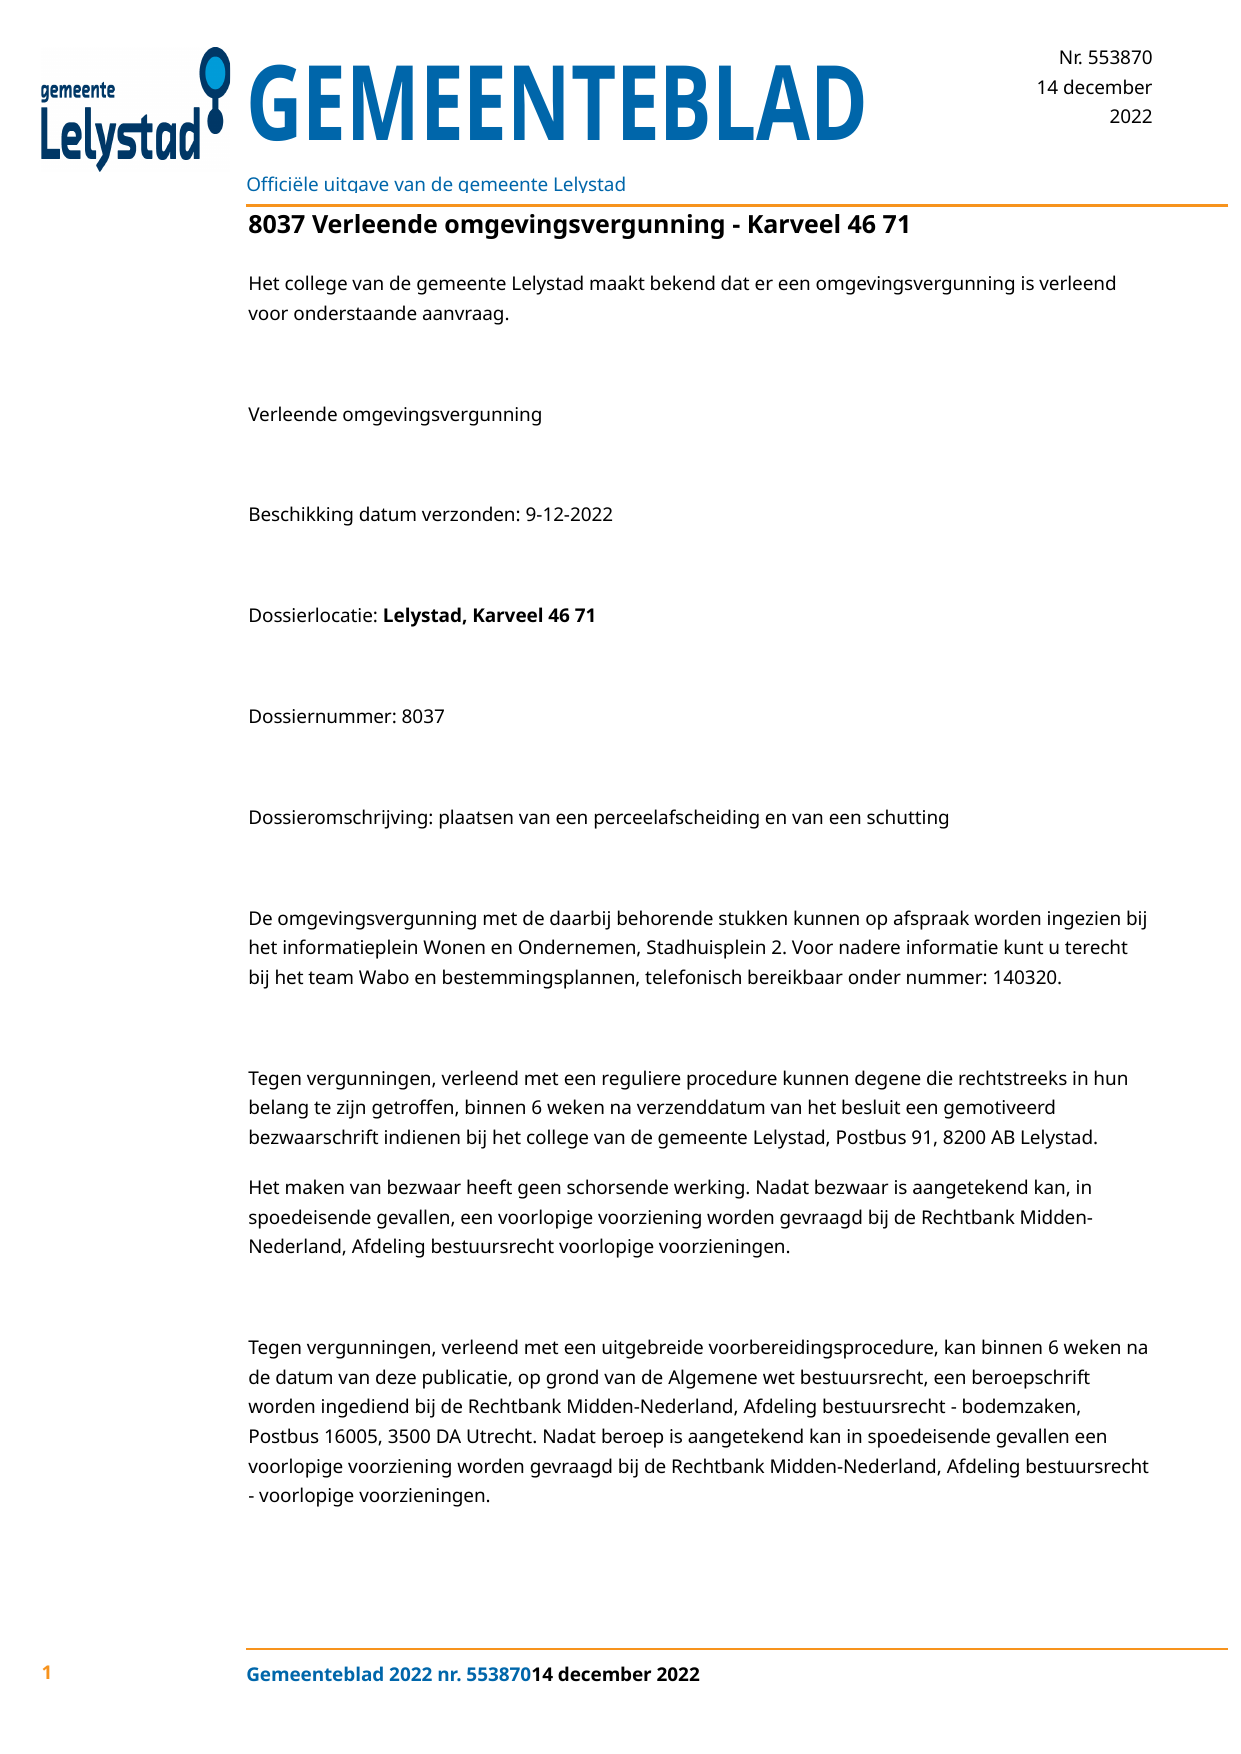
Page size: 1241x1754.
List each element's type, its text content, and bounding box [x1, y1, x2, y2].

text Dossieromschrijving: plaatsen van een perceelafscheiding en van een schutting [248, 804, 1152, 830]
text Dossiernummer: 8037 [248, 703, 1152, 729]
text Het college van de gemeente Lelystad maakt bekend dat er een omgevingsvergunning is verleend voor onderstaande aanvraag. [248, 270, 1152, 326]
text Verleende omgevingsvergunning [248, 401, 1152, 426]
text Beschikking datum verzonden: 9-12-2022 [248, 502, 1152, 527]
text Dossierlocatie: Lelystad, Karveel 46 71 [248, 602, 1152, 628]
text Het maken van bezwaar heeft geen schorsende werking. Nadat bezwaar is aangetekend kan, in spoedeisende gevallen, een voorlopige voorziening worden gevraagd bij de Rechtbank Midden-Nederland, Afdeling bestuursrecht voorlopige voorzieningen. [248, 1174, 1152, 1259]
text Tegen vergunningen, verleend met een reguliere procedure kunnen degene die rechtstreeks in hun belang te zijn getroffen, binnen 6 weken na verzenddatum van het besluit een gemotiveerd bezwaarschrift indienen bij het college van de gemeente Lelystad, Postbus 91, 8200 AB Lelystad. [248, 1065, 1152, 1150]
text 8037 Verleende omgevingsvergunning - Karveel 46 71 [248, 207, 1152, 241]
text Tegen vergunningen, verleend met een uitgebreide voorbereidingsprocedure, kan binnen 6 weken na de datum van deze publicatie, op grond van de Algemene wet bestuursrecht, een beroepschrift worden ingediend bij de Rechtbank Midden-Nederland, Afdeling bestuursrecht - bodemzaken, Postbus 16005, 3500 DA Utrecht. Nadat beroep is aangetekend kan in spoedeisende gevallen een voorlopige voorziening worden gevraagd bij de Rechtbank Midden-Nederland, Afdeling bestuursrecht - voorlopige voorzieningen. [248, 1334, 1152, 1508]
text De omgevingsvergunning met de daarbij behorende stukken kunnen op afspraak worden ingezien bij het informatieplein Wonen en Ondernemen, Stadhuisplein 2. Voor nadere informatie kunt u terecht bij het team Wabo en bestemmingsplannen, telefonisch bereikbaar onder nummer: 140320. [248, 905, 1152, 990]
picture [41, 47, 231, 172]
